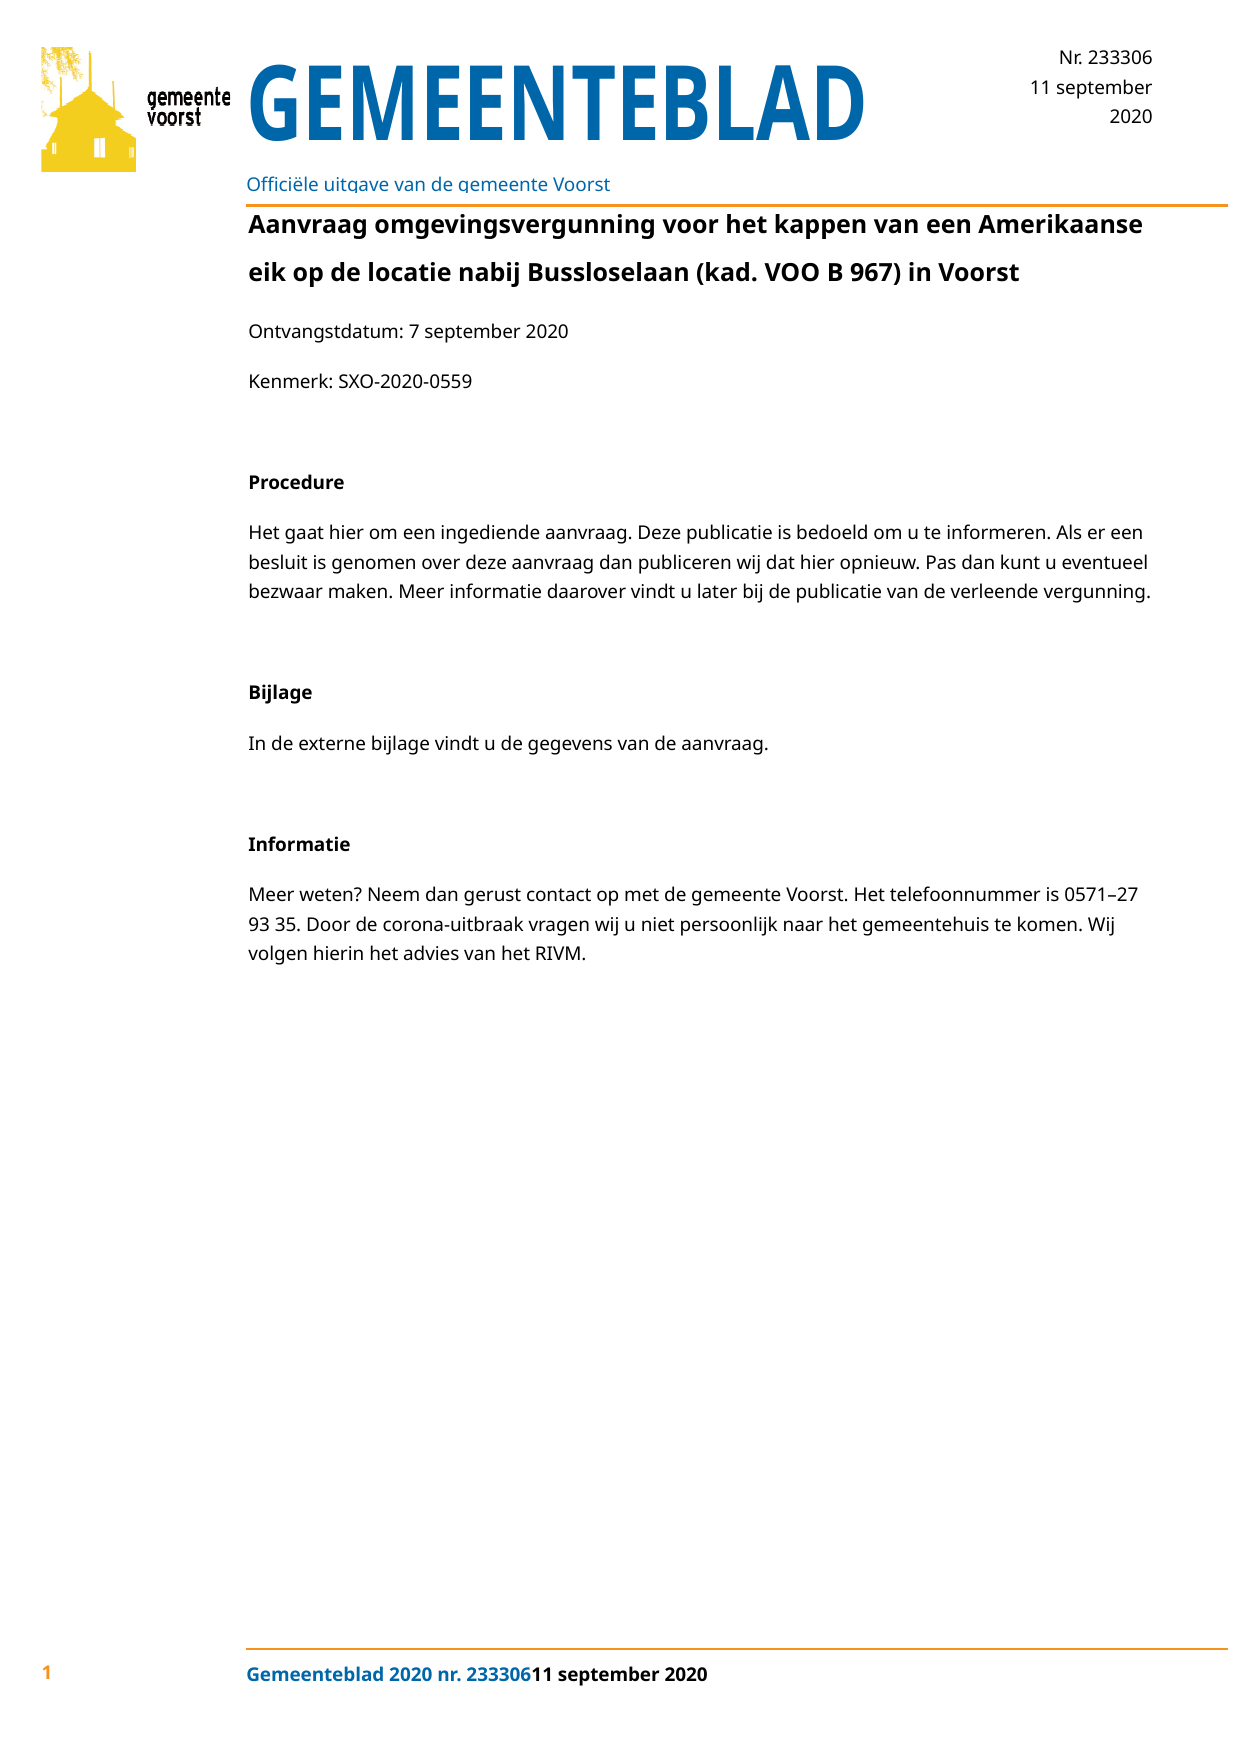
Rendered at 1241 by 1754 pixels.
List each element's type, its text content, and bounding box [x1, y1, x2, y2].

text Informatie [248, 831, 1152, 857]
text Meer weten? Neem dan gerust contact op met de gemeente Voorst. Het telefoonnummer is 0571–27 93 35. Door de corona-uitbraak vragen wij u niet persoonlijk naar het gemeentehuis te komen. Wij volgen hierin het advies van het RIVM. [248, 881, 1152, 966]
text Het gaat hier om een ingediende aanvraag. Deze publicatie is bedoeld om u te informeren. Als er een besluit is genomen over deze aanvraag dan publiceren wij dat hier opnieuw. Pas dan kunt u eventueel bezwaar maken. Meer informatie daarover vindt u later bij de publicatie van de verleende vergunning. [248, 519, 1152, 604]
picture [41, 47, 231, 172]
text Aanvraag omgevingsvergunning voor het kappen van een Amerikaanse eik op de locatie nabij Bussloselaan (kad. VOO B 967) in Voorst [248, 207, 1152, 288]
text Bijlage [248, 679, 1152, 705]
text Procedure [248, 469, 1152, 495]
text Kenmerk: SXO-2020-0559 [248, 368, 1152, 394]
text In de externe bijlage vindt u de gegevens van de aanvraag. [248, 730, 1152, 756]
text Ontvangstdatum: 7 september 2020 [248, 318, 1152, 344]
